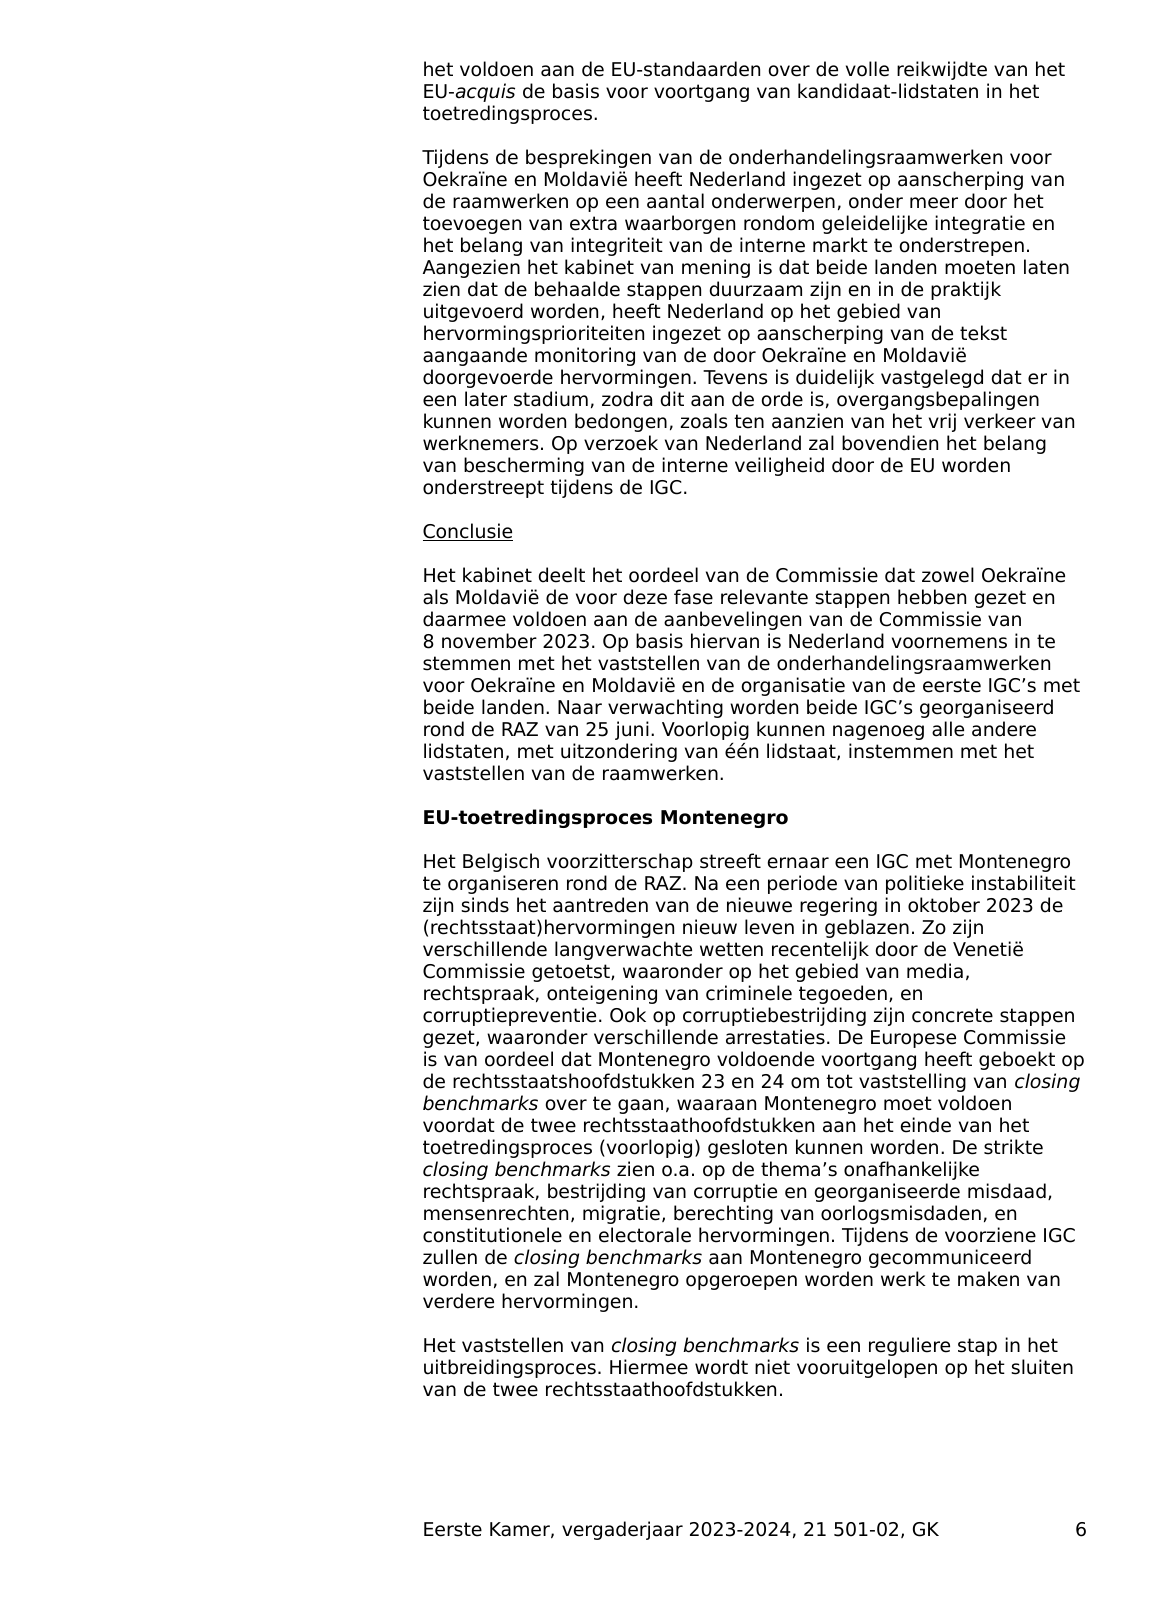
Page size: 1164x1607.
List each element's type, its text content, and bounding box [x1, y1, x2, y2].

text Het kabinet deelt het oordeel van de Commissie dat zowel Oekraïne als Moldavië de voor deze fase relevante stappen hebben gezet en daarmee voldoen aan de aanbevelingen van de Commissie van 8 november 2023. Op basis hiervan is Nederland voornemens in te stemmen met het vaststellen van de onderhandelingsraamwerken voor Oekraïne en Moldavië en de organisatie van de eerste IGC’s met beide landen. Naar verwachting worden beide IGC’s georganiseerd rond de RAZ van 25 juni. Voorlopig kunnen nagenoeg alle andere lidstaten, met uitzondering van één lidstaat, instemmen met het vaststellen van de raamwerken. [422, 565, 1087, 785]
text Tijdens de besprekingen van de onderhandelingsraamwerken voor Oekraïne en Moldavië heeft Nederland ingezet op aanscherping van de raamwerken op een aantal onderwerpen, onder meer door het toevoegen van extra waarborgen rondom geleidelijke integratie en het belang van integriteit van de interne markt te onderstrepen. Aangezien het kabinet van mening is dat beide landen moeten laten zien dat de behaalde stappen duurzaam zijn en in de praktijk uitgevoerd worden, heeft Nederland op het gebied van hervormingsprioriteiten ingezet op aanscherping van de tekst aangaande monitoring van de door Oekraïne en Moldavië doorgevoerde hervormingen. Tevens is duidelijk vastgelegd dat er in een later stadium, zodra dit aan de orde is, overgangsbepalingen kunnen worden bedongen, zoals ten aanzien van het vrij verkeer van werknemers. Op verzoek van Nederland zal bovendien het belang van bescherming van de interne veiligheid door de EU worden onderstreept tijdens de IGC. [422, 147, 1087, 499]
subtitle EU-toetredingsproces Montenegro [422, 807, 1087, 829]
text Het Belgisch voorzitterschap streeft ernaar een IGC met Montenegro te organiseren rond de RAZ. Na een periode van politieke instabiliteit zijn sinds het aantreden van de nieuwe regering in oktober 2023 de (rechtsstaat)hervormingen nieuw leven in geblazen. Zo zijn verschillende langverwachte wetten recentelijk door de Venetië Commissie getoetst, waaronder op het gebied van media, rechtspraak, onteigening van criminele tegoeden, en corruptiepreventie. Ook op corruptiebestrijding zijn concrete stappen gezet, waaronder verschillende arrestaties. De Europese Commissie is van oordeel dat Montenegro voldoende voortgang heeft geboekt op de rechtsstaatshoofdstukken 23 en 24 om tot vaststelling van closing benchmarks over te gaan, waaraan Montenegro moet voldoen voordat de twee rechtsstaathoofdstukken aan het einde van het toetredingsproces (voorlopig) gesloten kunnen worden. De strikte closing benchmarks zien o.a. op de thema’s onafhankelijke rechtspraak, bestrijding van corruptie en georganiseerde misdaad, mensenrechten, migratie, berechting van oorlogsmisdaden, en constitutionele en electorale hervormingen. Tijdens de voorziene IGC zullen de closing benchmarks aan Montenegro gecommuniceerd worden, en zal Montenegro opgeroepen worden werk te maken van verdere hervormingen. [422, 851, 1087, 1313]
text Het vaststellen van closing benchmarks is een reguliere stap in het uitbreidingsproces. Hiermee wordt niet vooruitgelopen op het sluiten van de twee rechtsstaathoofdstukken. [422, 1335, 1087, 1401]
text het voldoen aan de EU-standaarden over de volle reikwijdte van het EU-acquis de basis voor voortgang van kandidaat-lidstaten in het toetredingsproces. [422, 59, 1087, 125]
subtitle Conclusie [422, 521, 1087, 543]
